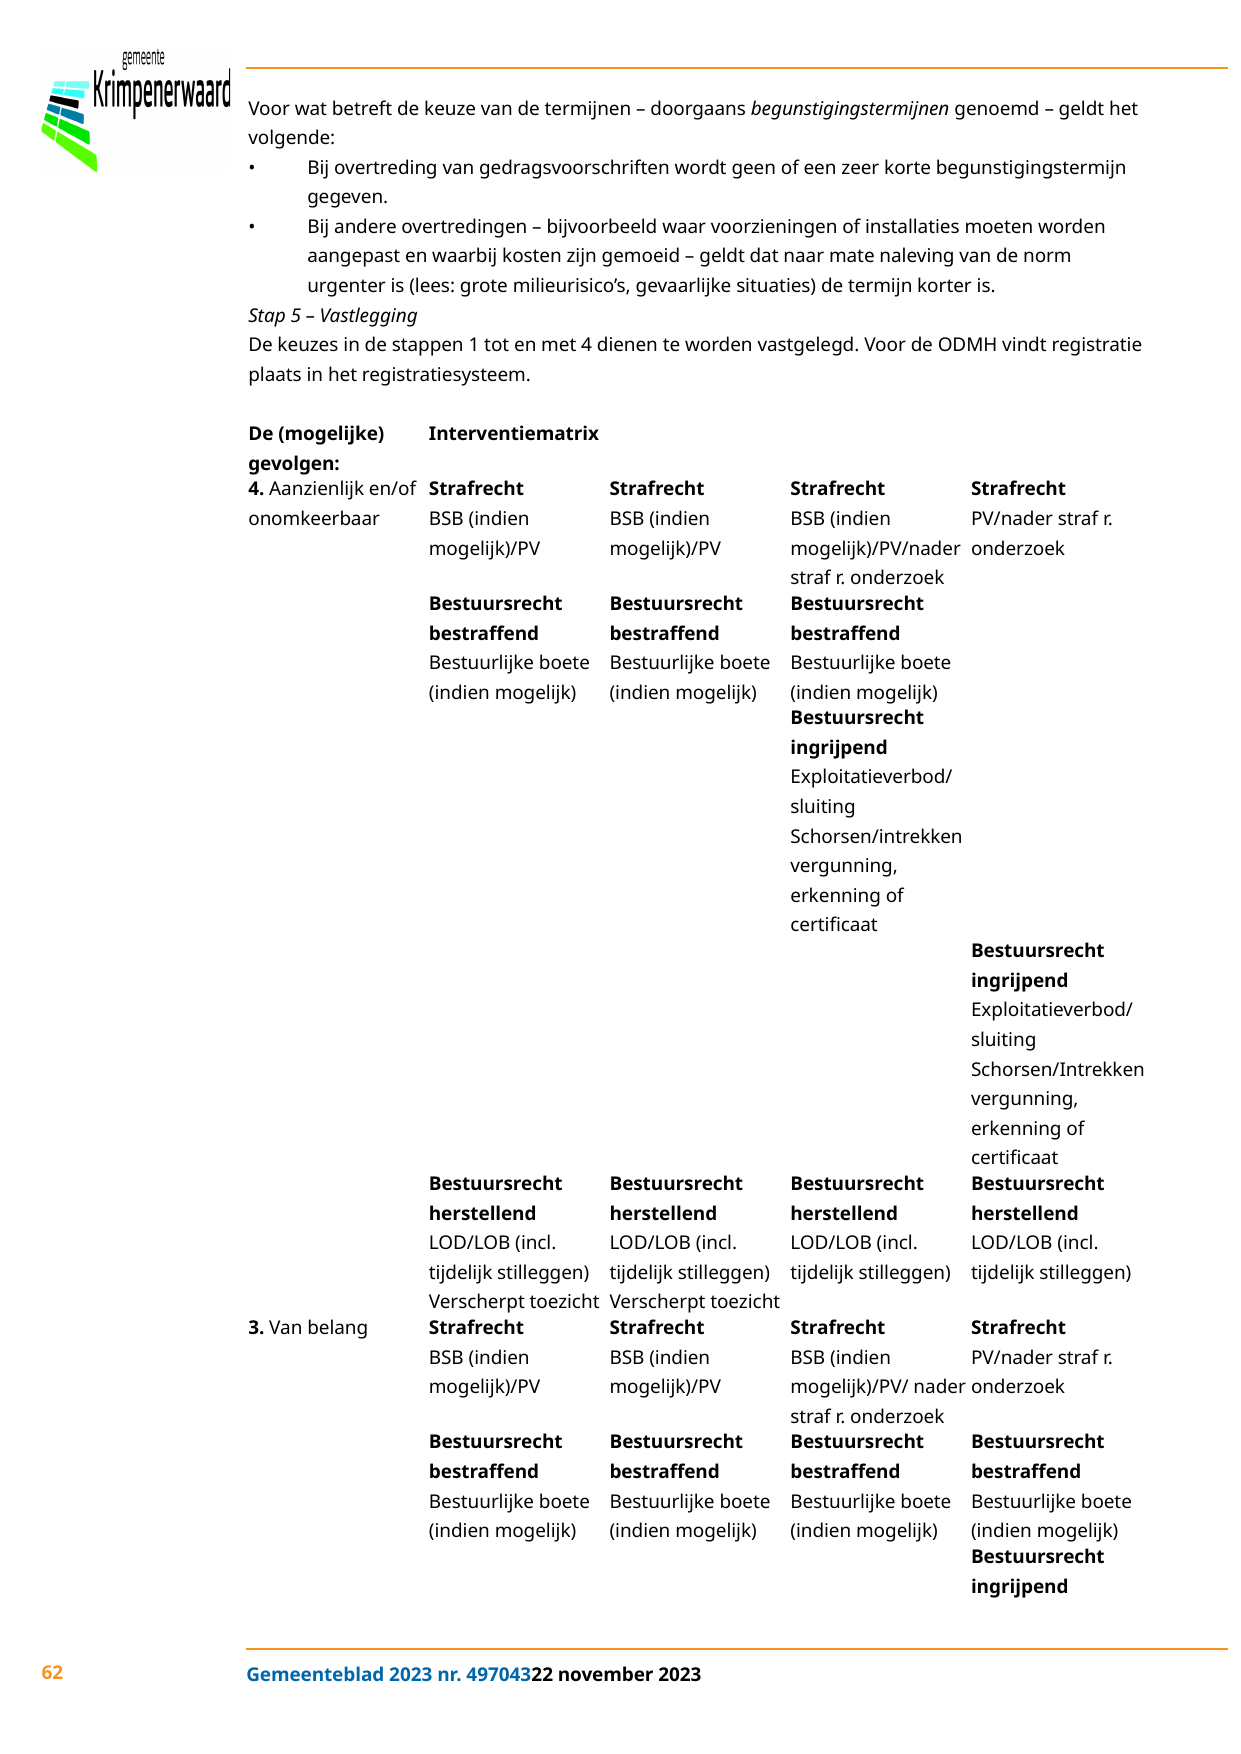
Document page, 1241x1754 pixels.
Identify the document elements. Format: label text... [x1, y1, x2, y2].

table_cell [971, 705, 1152, 937]
picture [41, 47, 231, 172]
table_cell [429, 938, 609, 1170]
table_header De (mogelijke) gevolgen: [248, 420, 429, 476]
table_cell Bestuursrecht ingrijpend Exploitatieverbod/sluiting Schorsen/intrekken vergunning, erkenning of certificaat [790, 705, 971, 937]
table_cell Bestuursrecht bestraffend Bestuurlijke boete (indien mogelijk) [429, 1429, 609, 1543]
table_cell Strafrecht BSB (indien mogelijk)/PV [429, 1314, 609, 1429]
text Voor wat betreft de keuze van de termijnen – doorgaans begunstigingstermijnen genoemd – geldt het volgende: [248, 95, 1152, 150]
table_cell [429, 1543, 609, 1598]
table_cell [790, 938, 971, 1170]
table_cell 4. Aanzienlijk en/of onomkeerbaar [248, 476, 429, 590]
table_cell Bestuursrecht bestraffend Bestuurlijke boete (indien mogelijk) [429, 590, 609, 704]
table_cell [790, 1543, 971, 1598]
table_cell Bestuursrecht herstellend LOD/LOB (incl. tijdelijk stilleggen) Verscherpt toezicht [609, 1170, 790, 1314]
table_cell Strafrecht PV/nader straf r. onderzoek [971, 1314, 1152, 1429]
table_cell Bestuursrecht ingrijpend Exploitatieverbod/sluiting Schorsen/Intrekken vergunning, erkenning of certificaat [971, 938, 1152, 1170]
table_cell Bestuursrecht bestraffend Bestuurlijke boete (indien mogelijk) [609, 1429, 790, 1543]
table_cell Strafrecht BSB (indien mogelijk)/PV/nader straf r. onderzoek [790, 476, 971, 590]
table_cell [248, 1170, 429, 1314]
text De keuzes in de stappen 1 tot en met 4 dienen te worden vastgelegd. Voor de ODMH vindt registratie plaats in het registratiesysteem. [248, 331, 1152, 387]
table_cell Bestuursrecht herstellend LOD/LOB (incl. tijdelijk stilleggen) Verscherpt toezicht [429, 1170, 609, 1314]
table_cell [971, 590, 1152, 704]
text Stap 5 – Vastlegging [248, 302, 1152, 328]
list Bij overtreding van gedragsvoorschriften wordt geen of een zeer korte begunstigingstermijn gegeven. [248, 154, 1152, 209]
table_cell [609, 938, 790, 1170]
table_cell [248, 705, 429, 937]
table_cell 3. Van belang [248, 1314, 429, 1429]
table_cell [429, 705, 609, 937]
table_cell [248, 938, 429, 1170]
table_cell Bestuursrecht herstellend LOD/LOB (incl. tijdelijk stilleggen) [971, 1170, 1152, 1314]
table_cell [248, 590, 429, 704]
table_cell Strafrecht BSB (indien mogelijk)/PV [429, 476, 609, 590]
table_cell [609, 1543, 790, 1598]
table_cell Bestuursrecht bestraffend Bestuurlijke boete (indien mogelijk) [609, 590, 790, 704]
list Bij andere overtredingen – bijvoorbeeld waar voorzieningen of installaties moeten worden aangepast en waarbij kosten zijn gemoeid – geldt dat naar mate naleving van de norm urgenter is (lees: grote milieurisico’s, gevaarlijke situaties) de termijn korter is. [248, 213, 1152, 298]
table_cell Bestuursrecht bestraffend Bestuurlijke boete (indien mogelijk) [790, 1429, 971, 1543]
table_cell Bestuursrecht herstellend LOD/LOB (incl. tijdelijk stilleggen) [790, 1170, 971, 1314]
table_cell Strafrecht BSB (indien mogelijk)/PV/ nader straf r. onderzoek [790, 1314, 971, 1429]
table_cell Bestuursrecht ingrijpend [971, 1543, 1152, 1598]
table_cell [248, 1429, 429, 1543]
table_cell [248, 1543, 429, 1598]
table_cell Bestuursrecht bestraffend Bestuurlijke boete (indien mogelijk) [790, 590, 971, 704]
table_cell Strafrecht BSB (indien mogelijk)/PV [609, 476, 790, 590]
table_cell Strafrecht BSB (indien mogelijk)/PV [609, 1314, 790, 1429]
table_cell [609, 705, 790, 937]
table_cell Bestuursrecht bestraffend Bestuurlijke boete (indien mogelijk) [971, 1429, 1152, 1543]
table_header Interventiematrix [429, 420, 1152, 476]
table_cell Strafrecht PV/nader straf r. onderzoek [971, 476, 1152, 590]
